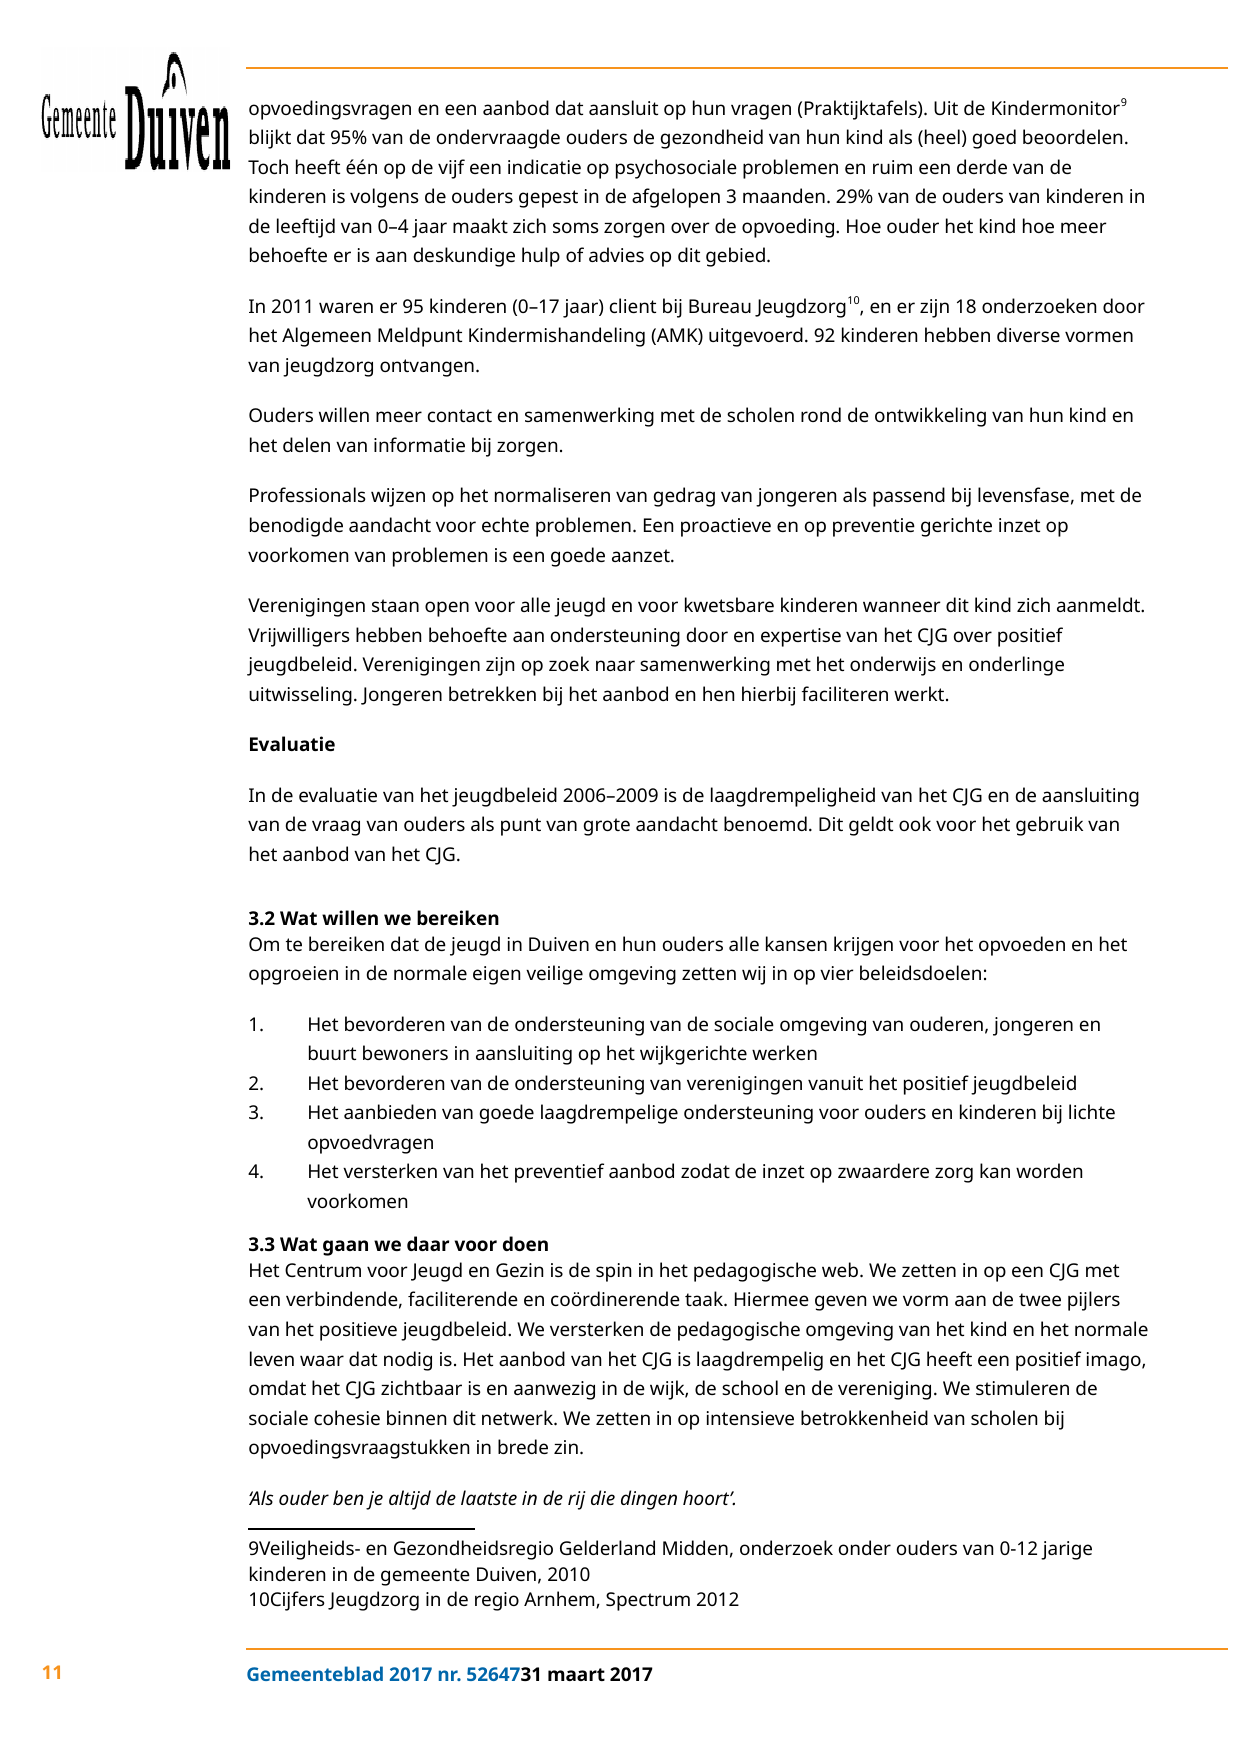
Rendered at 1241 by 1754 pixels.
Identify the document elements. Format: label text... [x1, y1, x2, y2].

text In 2011 waren er 95 kinderen (0–17 jaar) client bij Bureau Jeugdzorg, en er zijn 18 onderzoeken door het Algemeen Meldpunt Kindermishandeling (AMK) uitgevoerd. 92 kinderen hebben diverse vormen van jeugdzorg ontvangen. [248, 293, 1152, 378]
text Verenigingen staan open voor alle jeugd en voor kwetsbare kinderen wanneer dit kind zich aanmeldt. Vrijwilligers hebben behoefte aan ondersteuning door en expertise van het CJG over positief jeugdbeleid. Verenigingen zijn op zoek naar samenwerking met het onderwijs en onderlinge uitwisseling. Jongeren betrekken bij het aanbod en hen hierbij faciliteren werkt. [248, 592, 1152, 707]
picture [41, 47, 231, 172]
text Professionals wijzen op het normaliseren van gedrag van jongeren als passend bij levensfase, met de benodigde aandacht voor echte problemen. Een proactieve en op preventie gerichte inzet op voorkomen van problemen is een goede aanzet. [248, 483, 1152, 568]
text In de evaluatie van het jeugdbeleid 2006–2009 is de laagdrempeligheid van het CJG en de aansluiting van de vraag van ouders als punt van grote aandacht benoemd. Dit geldt ook voor het gebruik van het aanbod van het CJG. [248, 782, 1152, 867]
list Het bevorderen van de ondersteuning van verenigingen vanuit het positief jeugdbeleid [248, 1070, 1152, 1096]
text Ouders willen meer contact en samenwerking met de scholen rond de ontwikkeling van hun kind en het delen van informatie bij zorgen. [248, 403, 1152, 458]
text 3.3 Wat gaan we daar voor doen [248, 1231, 1152, 1257]
list Het bevorderen van de ondersteuning van de sociale omgeving van ouderen, jongeren en buurt bewoners in aansluiting op het wijkgerichte werken [248, 1011, 1152, 1066]
list Het versterken van het preventief aanbod zodat de inzet op zwaardere zorg kan worden voorkomen [248, 1159, 1152, 1214]
text 3.2 Wat willen we bereiken [248, 905, 1152, 931]
table_header ‘Als ouder ben je altijd de laatste in de rij die dingen hoort’. [248, 1485, 1152, 1511]
text opvoedingsvragen en een aanbod dat aansluit op hun vragen (Praktijktafels). Uit de Kindermonitor blijkt dat 95% van de ondervraagde ouders de gezondheid van hun kind als (heel) goed beoordelen. Toch heeft één op de vijf een indicatie op psychosociale problemen en ruim een derde van de kinderen is volgens de ouders gepest in de afgelopen 3 maanden. 29% van de ouders van kinderen in de leeftijd van 0–4 jaar maakt zich soms zorgen over de opvoeding. Hoe ouder het kind hoe meer behoefte er is aan deskundige hulp of advies op dit gebied. [248, 95, 1152, 268]
text Evaluatie [248, 731, 1152, 757]
list Het aanbieden van goede laagdrempelige ondersteuning voor ouders en kinderen bij lichte opvoedvragen [248, 1099, 1152, 1155]
text Veiligheids- en Gezondheidsregio Gelderland Midden, onderzoek onder ouders van 0-12 jarige kinderen in de gemeente Duiven, 2010 [248, 1535, 1152, 1586]
text Om te bereiken dat de jeugd in Duiven en hun ouders alle kansen krijgen voor het opvoeden en het opgroeien in de normale eigen veilige omgeving zetten wij in op vier beleidsdoelen: [248, 931, 1152, 986]
text Cijfers Jeugdzorg in de regio Arnhem, Spectrum 2012 [248, 1586, 1152, 1612]
text Het Centrum voor Jeugd en Gezin is de spin in het pedagogische web. We zetten in op een CJG met een verbindende, faciliterende en coördinerende taak. Hiermee geven we vorm aan de twee pijlers van het positieve jeugdbeleid. We versterken de pedagogische omgeving van het kind en het normale leven waar dat nodig is. Het aanbod van het CJG is laagdrempelig en het CJG heeft een positief imago, omdat het CJG zichtbaar is en aanwezig in de wijk, de school en de vereniging. We stimuleren de sociale cohesie binnen dit netwerk. We zetten in op intensieve betrokkenheid van scholen bij opvoedingsvraagstukken in brede zin. [248, 1257, 1152, 1460]
